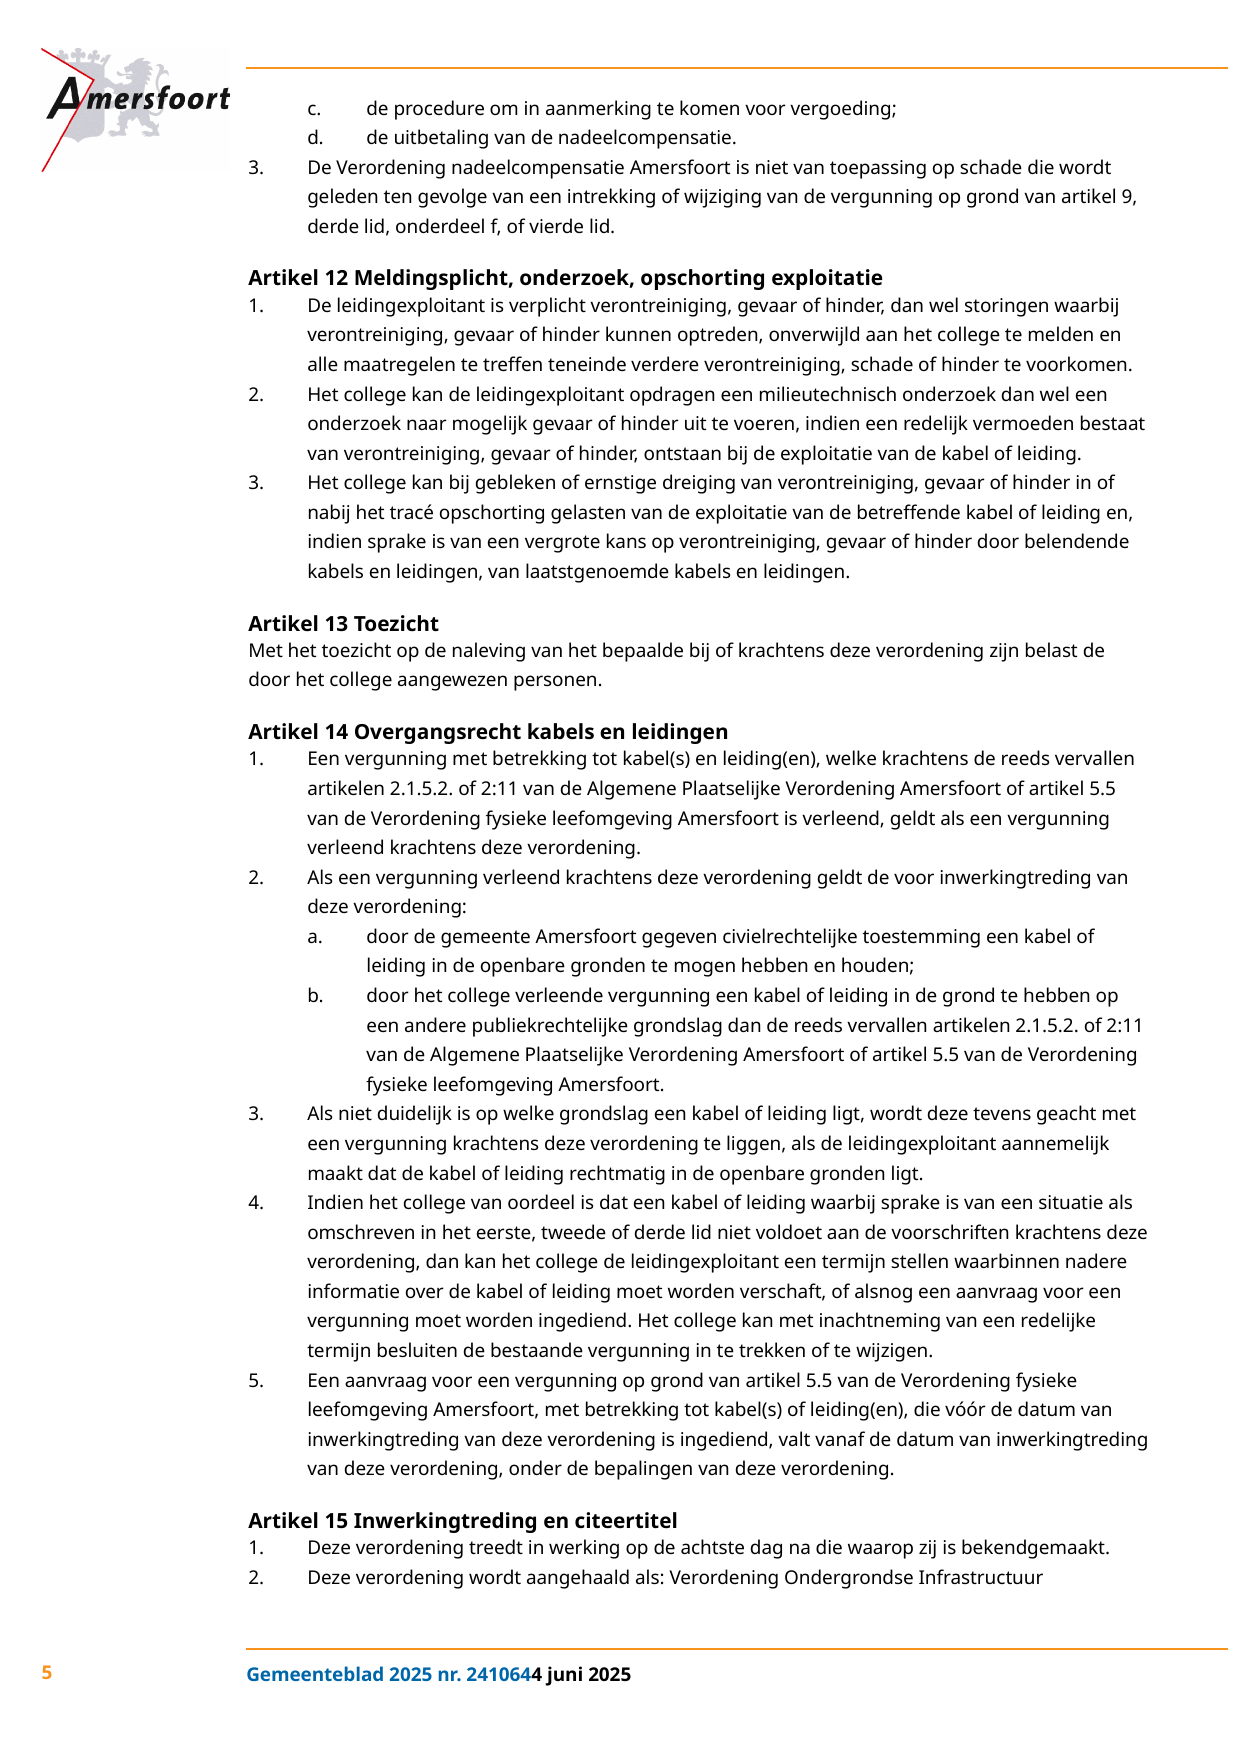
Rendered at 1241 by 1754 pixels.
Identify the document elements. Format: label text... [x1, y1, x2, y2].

list Een vergunning met betrekking tot kabel(s) en leiding(en), welke krachtens de reeds vervallen artikelen 2.1.5.2. of 2:11 van de Algemene Plaatselijke Verordening Amersfoort of artikel 5.5 van de Verordening fysieke leefomgeving Amersfoort is verleend, geldt als een vergunning verleend krachtens deze verordening. [248, 746, 1152, 860]
list door het college verleende vergunning een kabel of leiding in de grond te hebben op een andere publiekrechtelijke grondslag dan de reeds vervallen artikelen 2.1.5.2. of 2:11 van de Algemene Plaatselijke Verordening Amersfoort of artikel 5.5 van de Verordening fysieke leefomgeving Amersfoort. [307, 982, 1152, 1097]
list de procedure om in aanmerking te komen voor vergoeding; [307, 95, 1152, 121]
picture [41, 47, 231, 172]
list Een aanvraag voor een vergunning op grond van artikel 5.5 van de Verordening fysieke leefomgeving Amersfoort, met betrekking tot kabel(s) of leiding(en), die vóór de datum van inwerkingtreding van deze verordening is ingediend, valt vanaf de datum van inwerkingtreding van deze verordening, onder de bepalingen van deze verordening. [248, 1367, 1152, 1481]
list Deze verordening wordt aangehaald als: Verordening Ondergrondse Infrastructuur [248, 1564, 1152, 1590]
text Artikel 12 Meldingsplicht, onderzoek, opschorting exploitatie [248, 263, 1152, 292]
text Artikel 13 Toezicht [248, 609, 1152, 637]
list Als een vergunning verleend krachtens deze verordening geldt de voor inwerkingtreding van deze verordening: [248, 864, 1152, 919]
list De leidingexploitant is verplicht verontreiniging, gevaar of hinder, dan wel storingen waarbij verontreiniging, gevaar of hinder kunnen optreden, onverwijld aan het college te melden en alle maatregelen te treffen teneinde verdere verontreiniging, schade of hinder te voorkomen. [248, 292, 1152, 377]
text Artikel 14 Overgangsrecht kabels en leidingen [248, 717, 1152, 746]
text Artikel 15 Inwerkingtreding en citeertitel [248, 1506, 1152, 1534]
list Het college kan bij gebleken of ernstige dreiging van verontreiniging, gevaar of hinder in of nabij het tracé opschorting gelasten van de exploitatie van de betreffende kabel of leiding en, indien sprake is van een vergrote kans op verontreiniging, gevaar of hinder door belendende kabels en leidingen, van laatstgenoemde kabels en leidingen. [248, 469, 1152, 584]
list Deze verordening treedt in werking op de achtste dag na die waarop zij is bekendgemaakt. [248, 1534, 1152, 1560]
list de uitbetaling van de nadeelcompensatie. [307, 124, 1152, 150]
list Als niet duidelijk is op welke grondslag een kabel of leiding ligt, wordt deze tevens geacht met een vergunning krachtens deze verordening te liggen, als de leidingexploitant aannemelijk maakt dat de kabel of leiding rechtmatig in de openbare gronden ligt. [248, 1101, 1152, 1185]
list Het college kan de leidingexploitant opdragen een milieutechnisch onderzoek dan wel een onderzoek naar mogelijk gevaar of hinder uit te voeren, indien een redelijk vermoeden bestaat van verontreiniging, gevaar of hinder, ontstaan bij de exploitatie van de kabel of leiding. [248, 381, 1152, 466]
list Indien het college van oordeel is dat een kabel of leiding waarbij sprake is van een situatie als omschreven in het eerste, tweede of derde lid niet voldoet aan de voorschriften krachtens deze verordening, dan kan het college de leidingexploitant een termijn stellen waarbinnen nadere informatie over de kabel of leiding moet worden verschaft, of alsnog een aanvraag voor een vergunning moet worden ingediend. Het college kan met inachtneming van een redelijke termijn besluiten de bestaande vergunning in te trekken of te wijzigen. [248, 1189, 1152, 1363]
text Met het toezicht op de naleving van het bepaalde bij of krachtens deze verordening zijn belast de door het college aangewezen personen. [248, 637, 1152, 692]
list door de gemeente Amersfoort gegeven civielrechtelijke toestemming een kabel of leiding in de openbare gronden te mogen hebben en houden; [307, 923, 1152, 978]
list De Verordening nadeelcompensatie Amersfoort is niet van toepassing op schade die wordt geleden ten gevolge van een intrekking of wijziging van de vergunning op grond van artikel 9, derde lid, onderdeel f, of vierde lid. [248, 154, 1152, 239]
